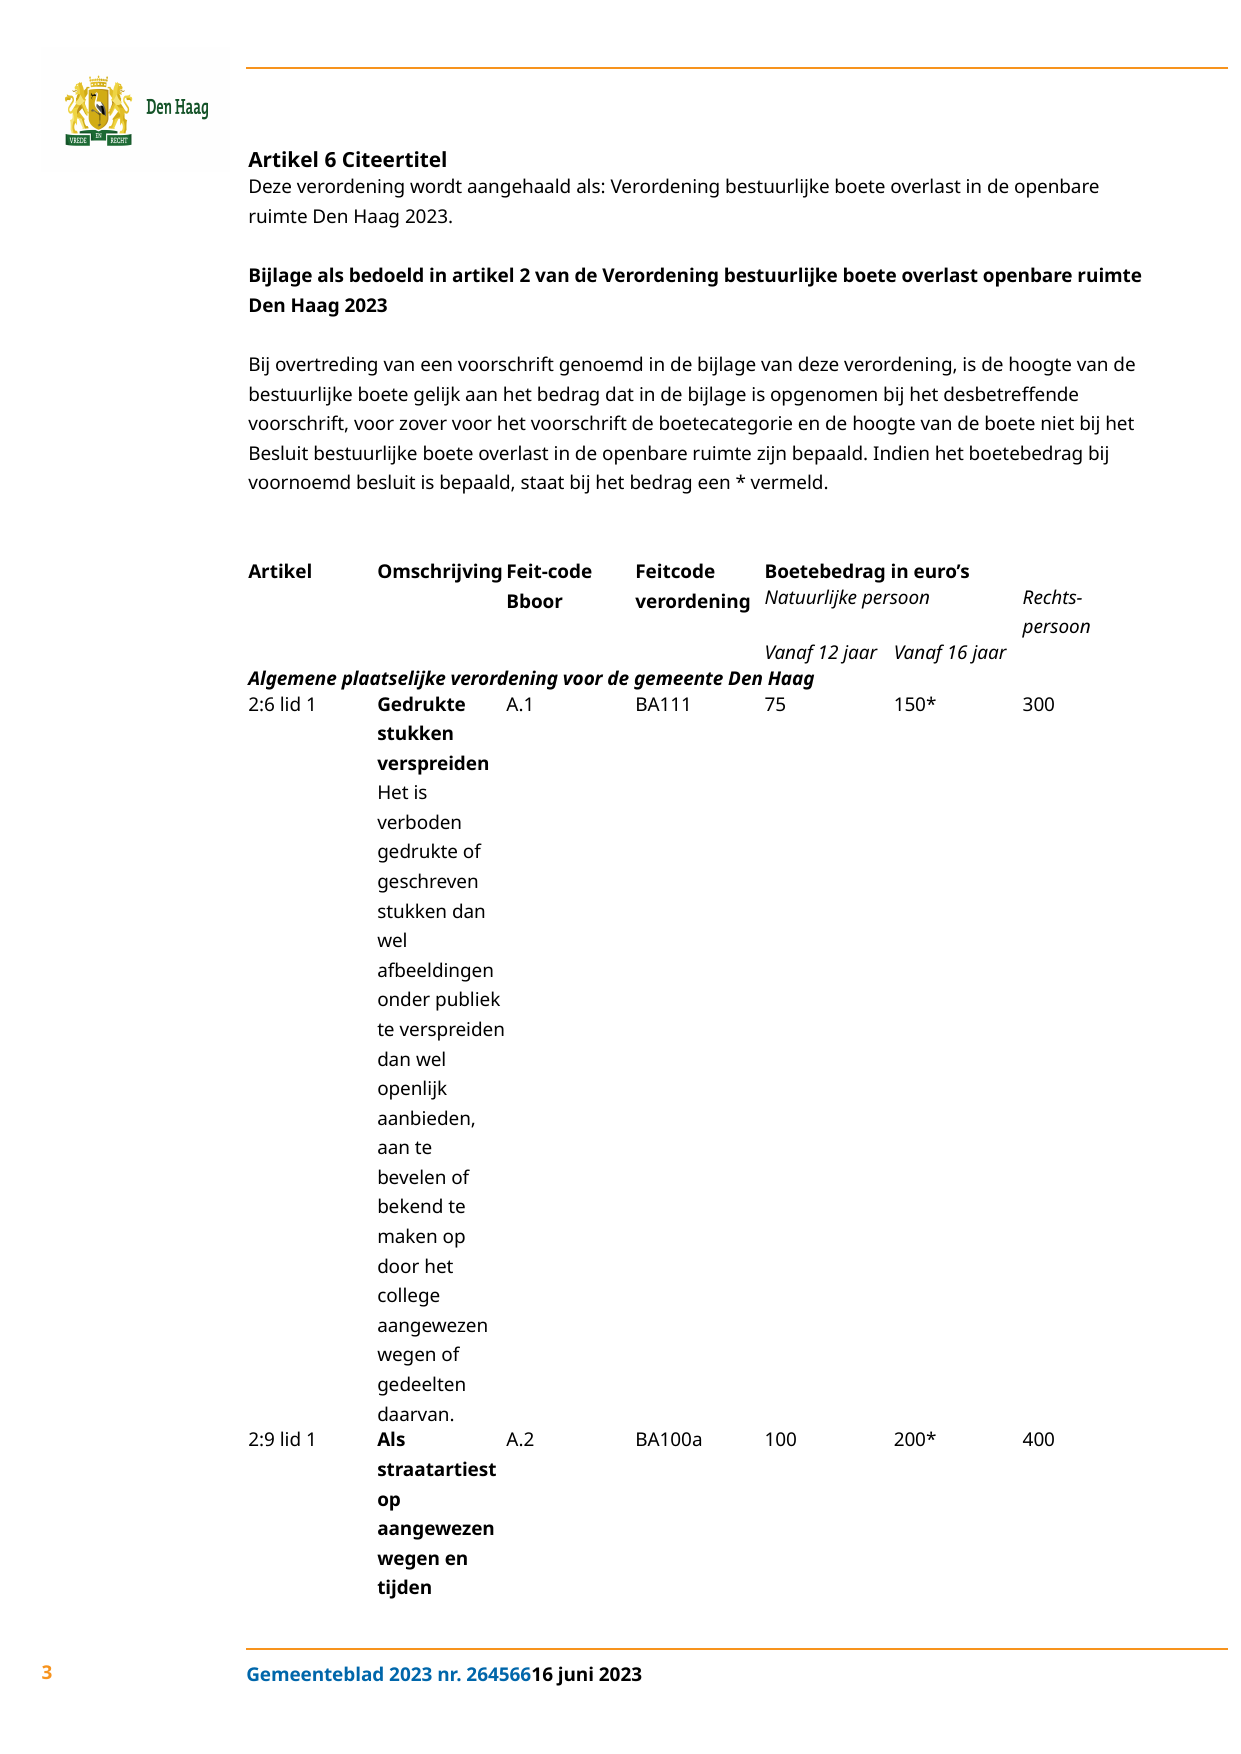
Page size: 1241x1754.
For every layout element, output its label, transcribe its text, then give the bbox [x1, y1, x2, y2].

table_cell Vanaf 16 jaar [894, 639, 1022, 665]
table_cell A.2 [506, 1427, 635, 1600]
table_header Feit-code Bboor [506, 558, 635, 665]
table_cell 400 [1023, 1427, 1152, 1600]
text Deze verordening wordt aangehaald als: Verordening bestuurlijke boete overlast in de openbare ruimte Den Haag 2023. [248, 174, 1152, 229]
table_cell Rechts-persoon [1023, 584, 1152, 639]
table_cell 200* [894, 1427, 1022, 1600]
table_header Omschrijving [377, 558, 506, 665]
table_cell 150* [894, 691, 1022, 1427]
table_cell [1023, 639, 1152, 665]
table_cell 2:6 lid 1 [248, 691, 377, 1427]
table_cell A.1 [506, 691, 635, 1427]
table_cell 300 [1023, 691, 1152, 1427]
table_cell Vanaf 12 jaar [764, 639, 893, 665]
table_cell BA100a [635, 1427, 764, 1600]
table_header Artikel [248, 558, 377, 665]
text Bij overtreding van een voorschrift genoemd in de bijlage van deze verordening, is de hoogte van de bestuurlijke boete gelijk aan het bedrag dat in de bijlage is opgenomen bij het desbetreffende voorschrift, voor zover voor het voorschrift de boetecategorie en de hoogte van de boete niet bij het Besluit bestuurlijke boete overlast in de openbare ruimte zijn bepaald. Indien het boetebedrag bij voornoemd besluit is bepaald, staat bij het bedrag een * vermeld. [248, 351, 1152, 495]
table_header Feitcode verordening [635, 558, 764, 665]
table_cell Algemene plaatselijke verordening voor de gemeente Den Haag [248, 665, 1152, 691]
picture [41, 47, 231, 172]
table_cell Als straatartiest op aangewezen wegen en tijden [377, 1427, 506, 1600]
table_cell 100 [764, 1427, 893, 1600]
table_cell 75 [764, 691, 893, 1427]
table_header Boetebedrag in euro’s [764, 558, 1152, 584]
table_cell BA111 [635, 691, 764, 1427]
table_cell Natuurlijke persoon [764, 584, 1022, 639]
table_cell 2:9 lid 1 [248, 1427, 377, 1600]
table_cell Gedrukte stukken verspreiden Het is verboden gedrukte of geschreven stukken dan wel afbeeldingen onder publiek te verspreiden dan wel openlijk aanbieden, aan te bevelen of bekend te maken op door het college aangewezen wegen of gedeelten daarvan. [377, 691, 506, 1427]
text Bijlage als bedoeld in artikel 2 van de Verordening bestuurlijke boete overlast openbare ruimte Den Haag 2023 [248, 262, 1152, 318]
text Artikel 6 Citeertitel [248, 145, 1152, 174]
